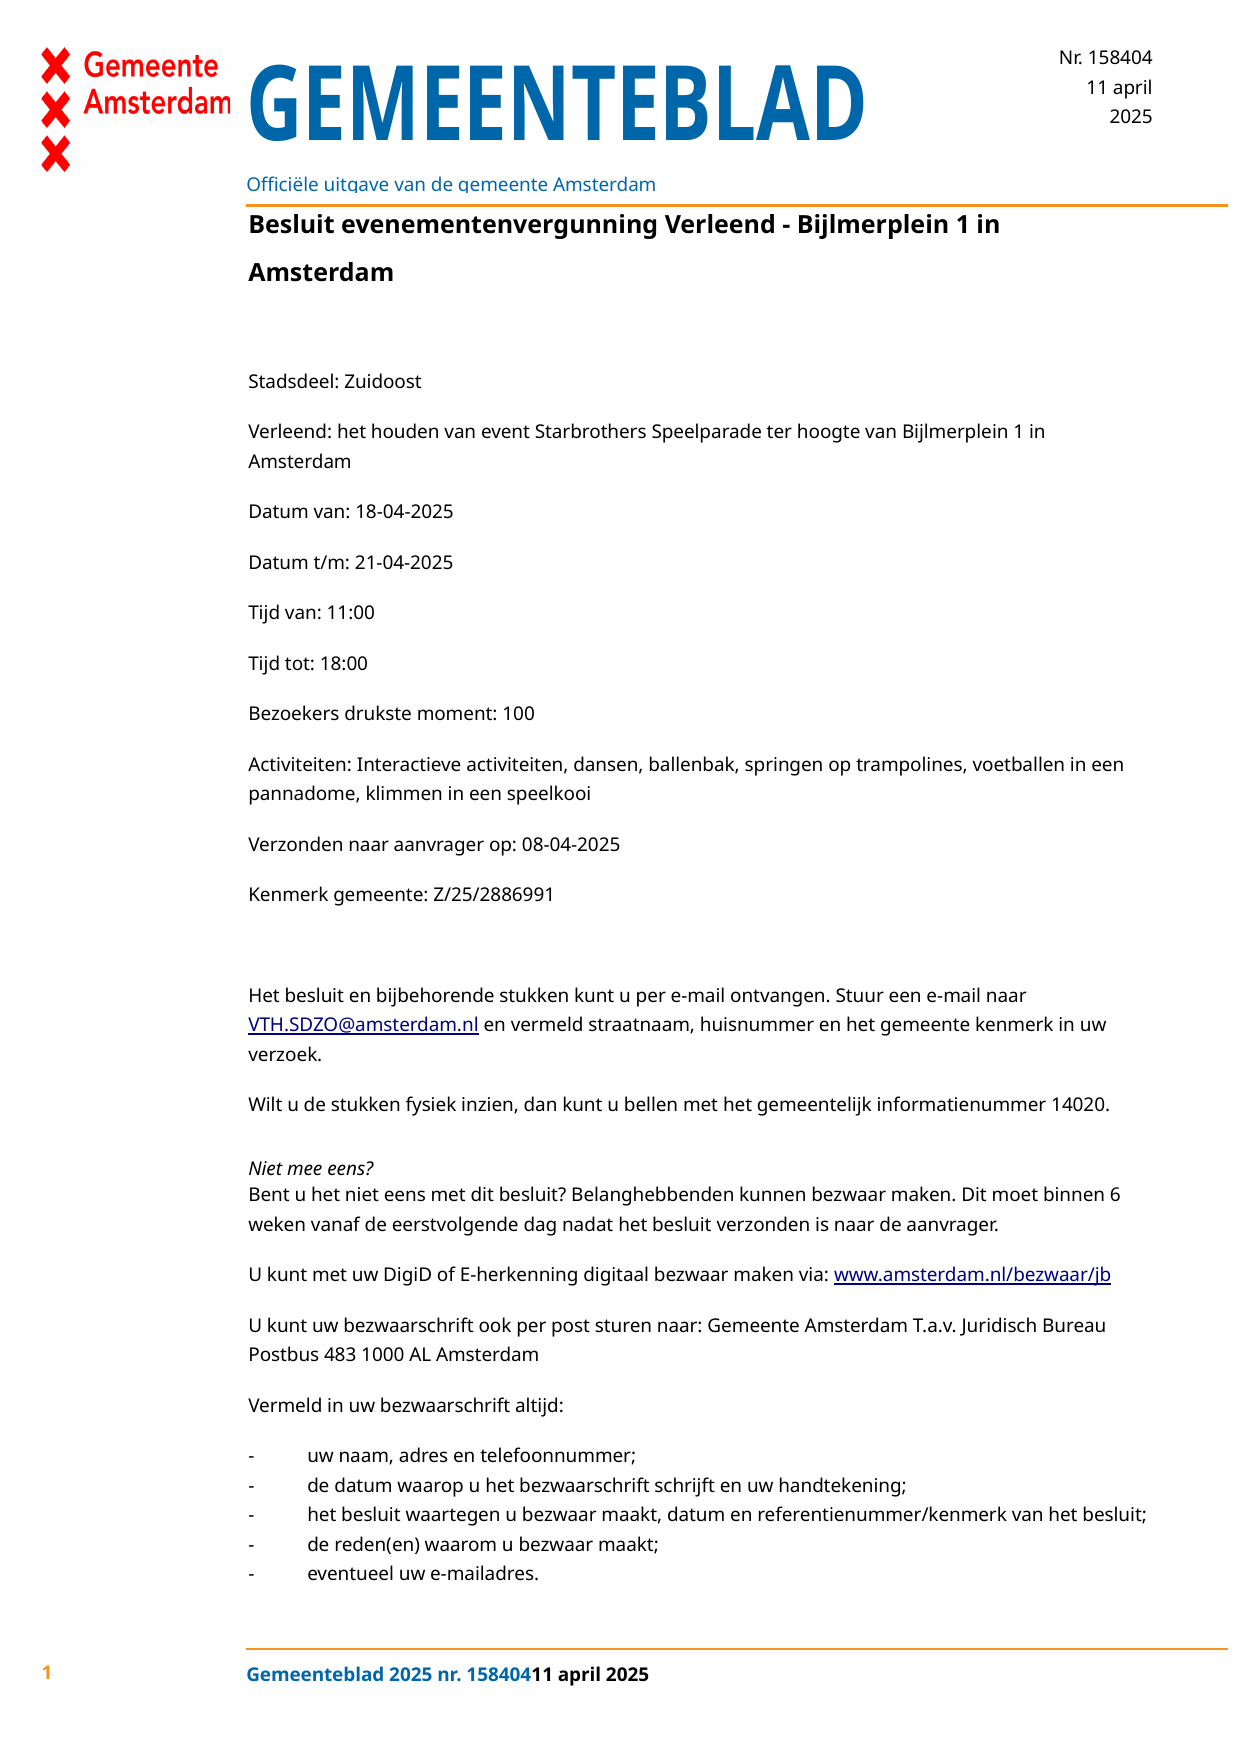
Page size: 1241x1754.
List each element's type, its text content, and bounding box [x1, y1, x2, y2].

text Verzonden naar aanvrager op: 08-04-2025 [248, 831, 1152, 857]
text Activiteiten: Interactieve activiteiten, dansen, ballenbak, springen op trampolines, voetballen in een pannadome, klimmen in een speelkooi [248, 751, 1152, 806]
list de reden(en) waarom u bezwaar maakt; [248, 1531, 1152, 1557]
list het besluit waartegen u bezwaar maakt, datum en referentienummer/kenmerk van het besluit; [248, 1501, 1152, 1527]
text Datum van: 18-04-2025 [248, 499, 1152, 524]
text Bent u het niet eens met dit besluit? Belanghebbenden kunnen bezwaar maken. Dit moet binnen 6 weken vanaf de eerstvolgende dag nadat het besluit verzonden is naar de aanvrager. [248, 1181, 1152, 1237]
text Stadsdeel: Zuidoost [248, 368, 1152, 394]
list uw naam, adres en telefoonnummer; [248, 1442, 1152, 1468]
text U kunt met uw DigiD of E-herkenning digitaal bezwaar maken via: www.amsterdam.nl/bezwaar/jb [248, 1261, 1152, 1287]
text Bezoekers drukste moment: 100 [248, 700, 1152, 726]
text Besluit evenementenvergunning Verleend - Bijlmerplein 1 in Amsterdam [248, 207, 1152, 288]
text Datum t/m: 21-04-2025 [248, 549, 1152, 575]
text Niet mee eens? [248, 1156, 1152, 1181]
text Tijd van: 11:00 [248, 599, 1152, 625]
text Vermeld in uw bezwaarschrift altijd: [248, 1392, 1152, 1417]
list eventueel uw e-mailadres. [248, 1561, 1152, 1586]
picture [41, 47, 231, 172]
text U kunt uw bezwaarschrift ook per post sturen naar: Gemeente Amsterdam T.a.v. Juridisch Bureau Postbus 483 1000 AL Amsterdam [248, 1312, 1152, 1367]
list de datum waarop u het bezwaarschrift schrijft en uw handtekening; [248, 1472, 1152, 1497]
text Wilt u de stukken fysiek inzien, dan kunt u bellen met het gemeentelijk informatienummer 14020. [248, 1092, 1152, 1117]
text Het besluit en bijbehorende stukken kunt u per e-mail ontvangen. Stuur een e-mail naar VTH.SDZO@amsterdam.nl en vermeld straatnaam, huisnummer en het gemeente kenmerk in uw verzoek. [248, 982, 1152, 1067]
text Verleend: het houden van event Starbrothers Speelparade ter hoogte van Bijlmerplein 1 in Amsterdam [248, 419, 1152, 474]
text Kenmerk gemeente: Z/25/2886991 [248, 881, 1152, 907]
text Tijd tot: 18:00 [248, 650, 1152, 676]
